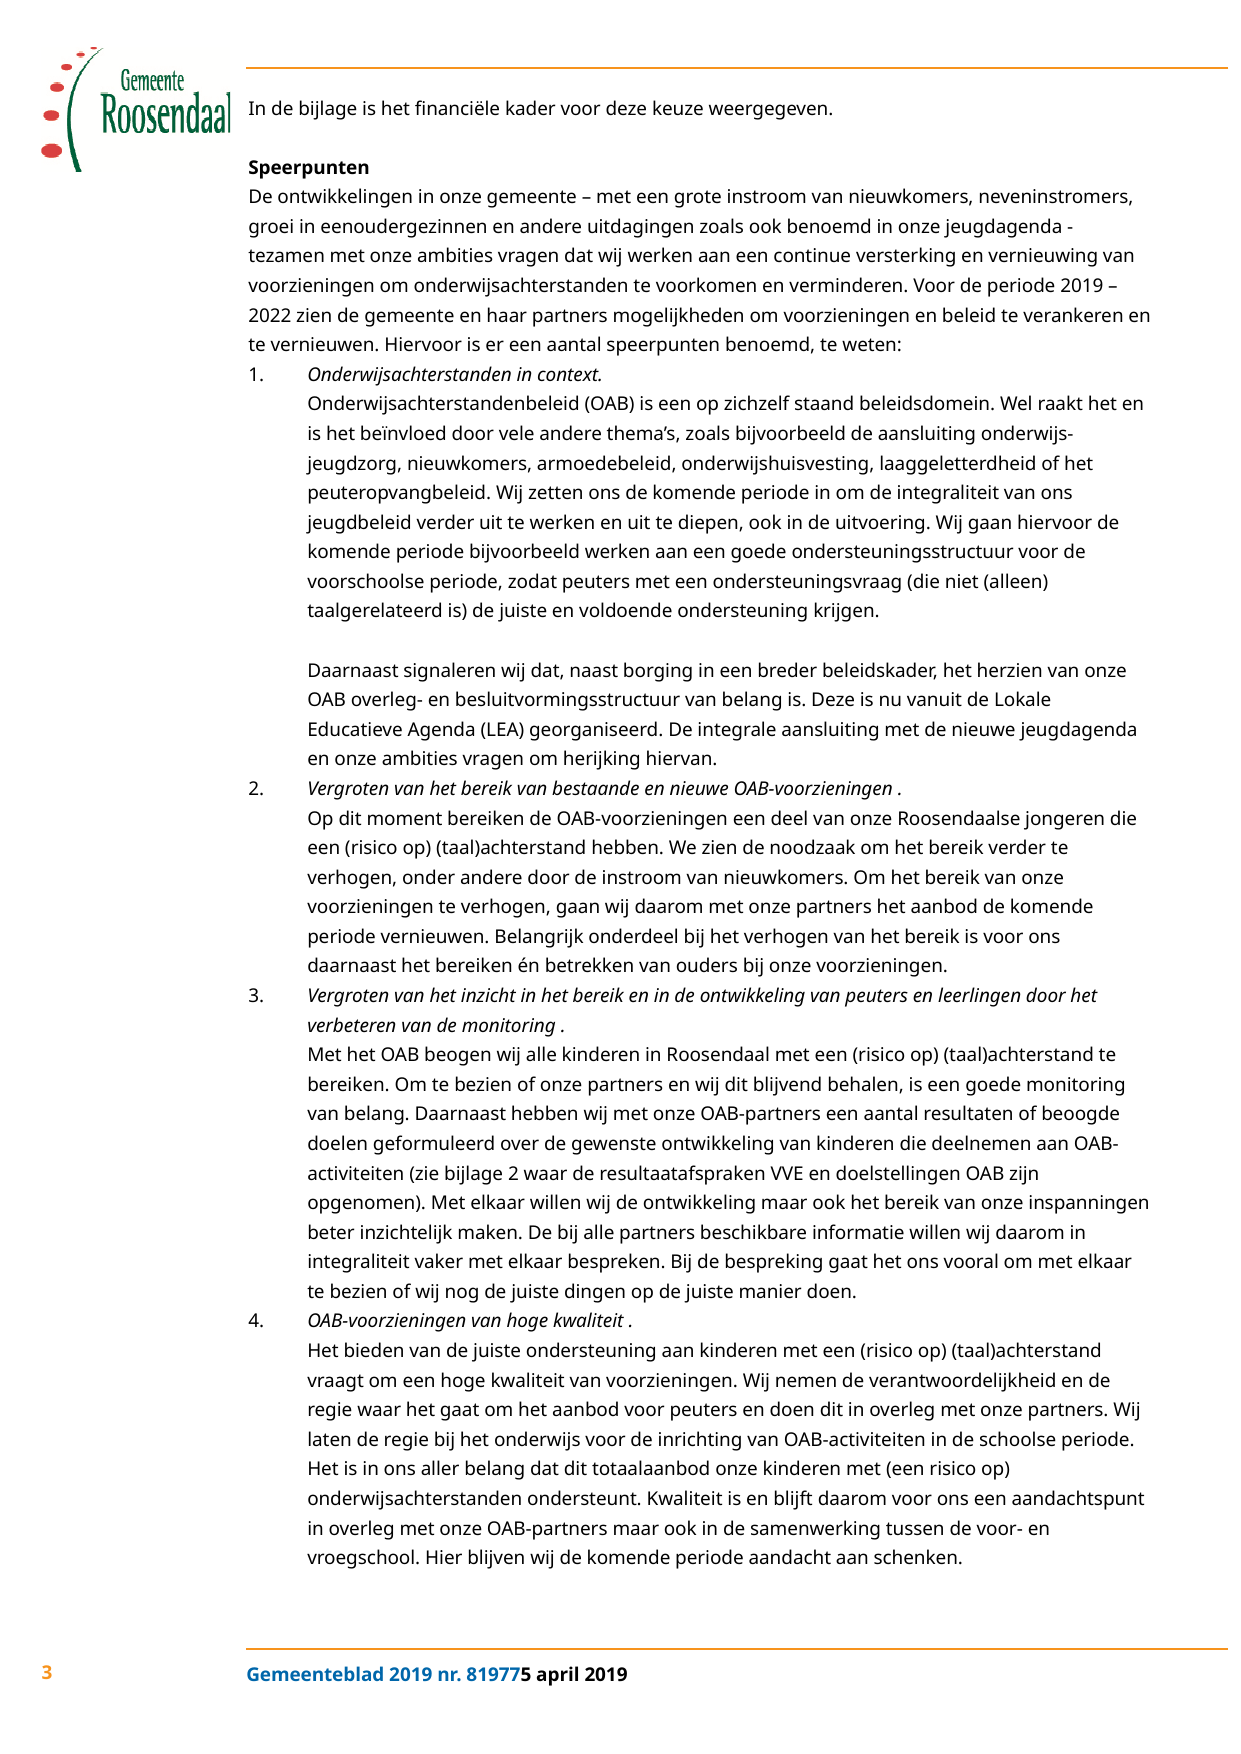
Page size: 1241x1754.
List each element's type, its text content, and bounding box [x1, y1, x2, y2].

list Onderwijsachterstanden in context. [248, 361, 1152, 387]
text De ontwikkelingen in onze gemeente – met een grote instroom van nieuwkomers, neveninstromers, groei in eenoudergezinnen en andere uitdagingen zoals ook benoemd in onze jeugdagenda - tezamen met onze ambities vragen dat wij werken aan een continue versterking en vernieuwing van voorzieningen om onderwijsachterstanden te voorkomen en verminderen. Voor de periode 2019 – 2022 zien de gemeente en haar partners mogelijkheden om voorzieningen en beleid te verankeren en te vernieuwen. Hiervoor is er een aantal speerpunten benoemd, te weten: [248, 183, 1152, 357]
text Speerpunten [248, 154, 1152, 180]
list Het bieden van de juiste ondersteuning aan kinderen met een (risico op) (taal)achterstand vraagt om een hoge kwaliteit van voorzieningen. Wij nemen de verantwoordelijkheid en de regie waar het gaat om het aanbod voor peuters en doen dit in overleg met onze partners. Wij laten de regie bij het onderwijs voor de inrichting van OAB-activiteiten in de schoolse periode. Het is in ons aller belang dat dit totaalaanbod onze kinderen met (een risico op) onderwijsachterstanden ondersteunt. Kwaliteit is en blijft daarom voor ons een aandachtspunt in overleg met onze OAB-partners maar ook in de samenwerking tussen de voor- en vroegschool. Hier blijven wij de komende periode aandacht aan schenken. [248, 1337, 1152, 1570]
list Vergroten van het inzicht in het bereik en in de ontwikkeling van peuters en leerlingen door het verbeteren van de monitoring . [248, 982, 1152, 1038]
list Onderwijsachterstandenbeleid (OAB) is een op zichzelf staand beleidsdomein. Wel raakt het en is het beïnvloed door vele andere thema’s, zoals bijvoorbeeld de aansluiting onderwijs-jeugdzorg, nieuwkomers, armoedebeleid, onderwijshuisvesting, laaggeletterdheid of het peuteropvangbeleid. Wij zetten ons de komende periode in om de integraliteit van ons jeugdbeleid verder uit te werken en uit te diepen, ook in de uitvoering. Wij gaan hiervoor de komende periode bijvoorbeeld werken aan een goede ondersteuningsstructuur voor de voorschoolse periode, zodat peuters met een ondersteuningsvraag (die niet (alleen) taalgerelateerd is) de juiste en voldoende ondersteuning krijgen. [248, 391, 1152, 623]
list Met het OAB beogen wij alle kinderen in Roosendaal met een (risico op) (taal)achterstand te bereiken. Om te bezien of onze partners en wij dit blijvend behalen, is een goede monitoring van belang. Daarnaast hebben wij met onze OAB-partners een aantal resultaten of beoogde doelen geformuleerd over de gewenste ontwikkeling van kinderen die deelnemen aan OAB-activiteiten (zie bijlage 2 waar de resultaatafspraken VVE en doelstellingen OAB zijn opgenomen). Met elkaar willen wij de ontwikkeling maar ook het bereik van onze inspanningen beter inzichtelijk maken. De bij alle partners beschikbare informatie willen wij daarom in integraliteit vaker met elkaar bespreken. Bij de bespreking gaat het ons vooral om met elkaar te bezien of wij nog de juiste dingen op de juiste manier doen. [248, 1041, 1152, 1304]
list Daarnaast signaleren wij dat, naast borging in een breder beleidskader, het herzien van onze OAB overleg- en besluitvormingsstructuur van belang is. Deze is nu vanuit de Lokale Educatieve Agenda (LEA) georganiseerd. De integrale aansluiting met de nieuwe jeugdagenda en onze ambities vragen om herijking hiervan. [248, 657, 1152, 771]
text In de bijlage is het financiële kader voor deze keuze weergegeven. [248, 95, 1152, 121]
list OAB-voorzieningen van hoge kwaliteit . [248, 1308, 1152, 1333]
list Op dit moment bereiken de OAB-voorzieningen een deel van onze Roosendaalse jongeren die een (risico op) (taal)achterstand hebben. We zien de noodzaak om het bereik verder te verhogen, onder andere door de instroom van nieuwkomers. Om het bereik van onze voorzieningen te verhogen, gaan wij daarom met onze partners het aanbod de komende periode vernieuwen. Belangrijk onderdeel bij het verhogen van het bereik is voor ons daarnaast het bereiken én betrekken van ouders bij onze voorzieningen. [248, 805, 1152, 978]
picture [41, 47, 231, 172]
list Vergroten van het bereik van bestaande en nieuwe OAB-voorzieningen . [248, 775, 1152, 801]
